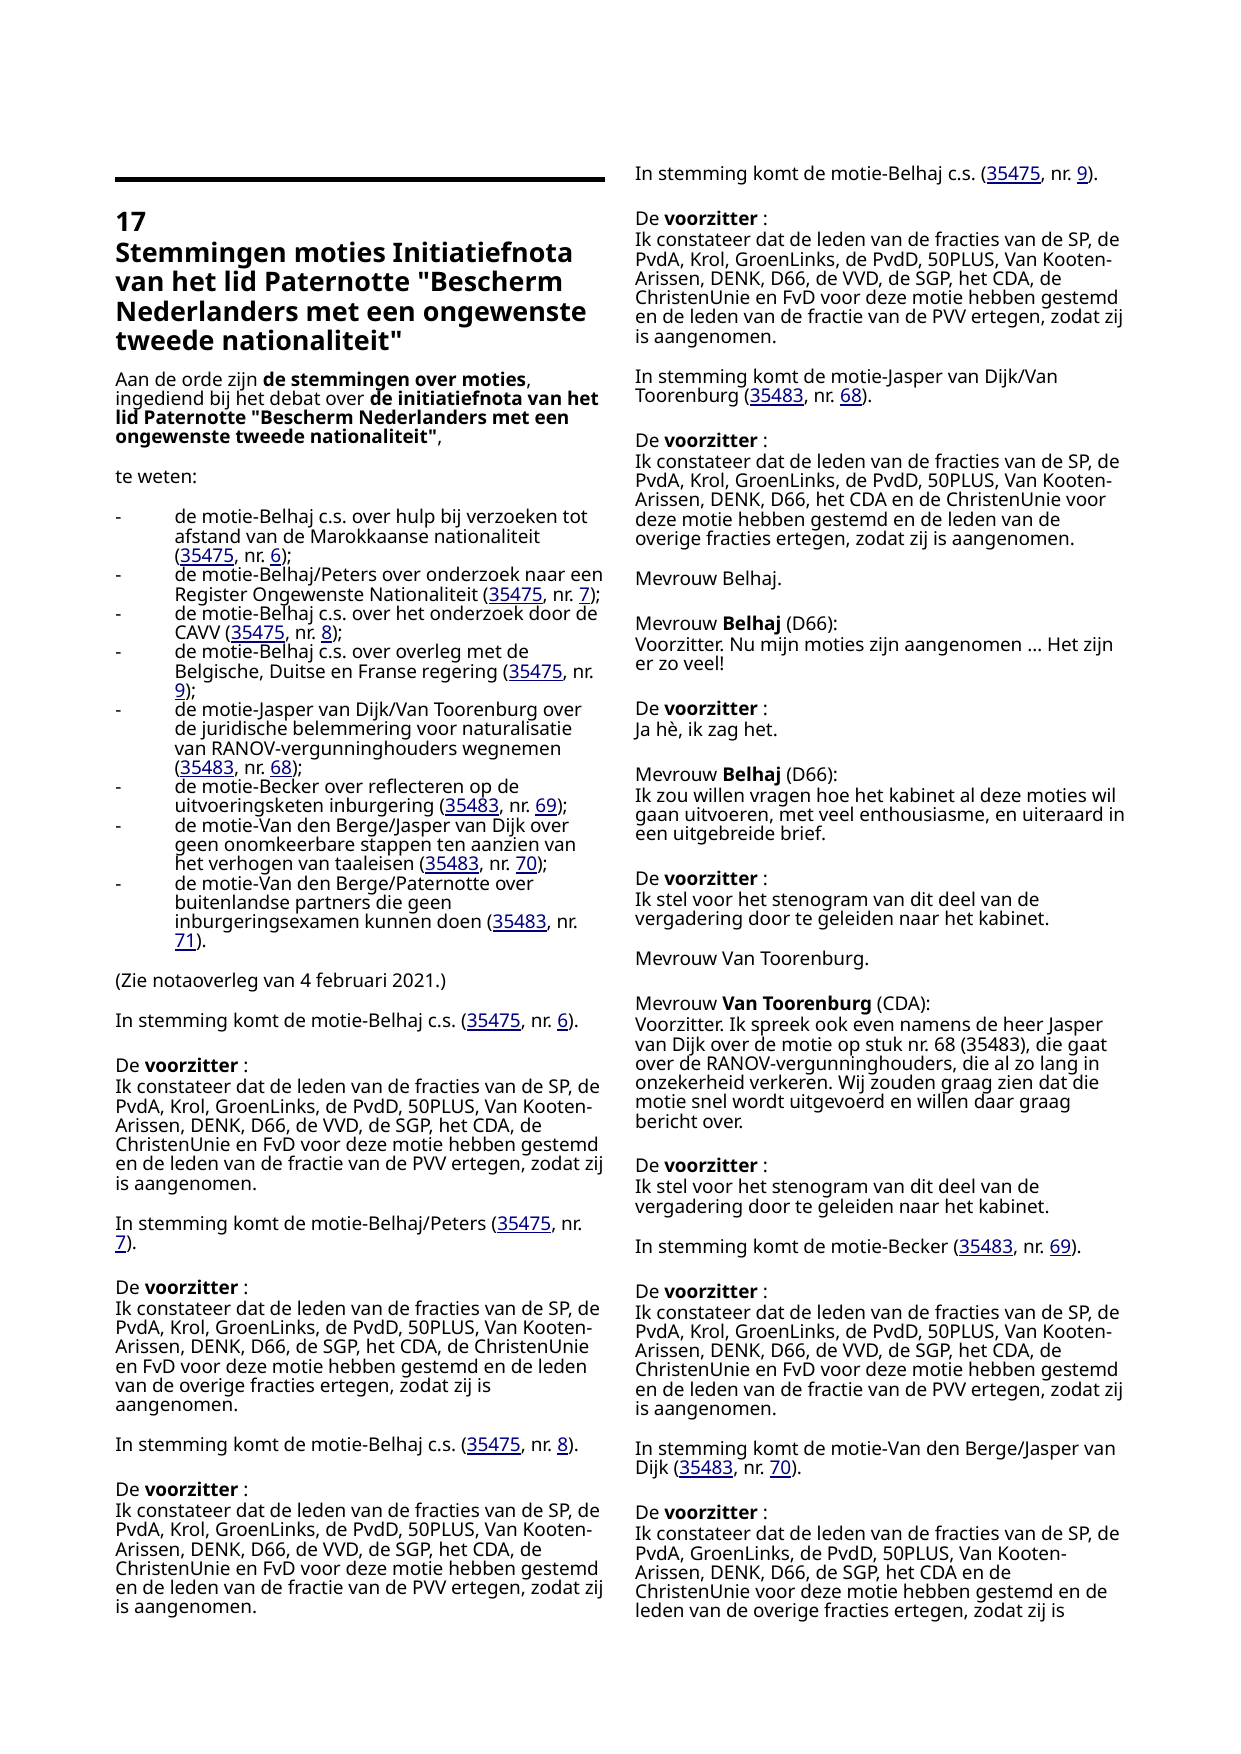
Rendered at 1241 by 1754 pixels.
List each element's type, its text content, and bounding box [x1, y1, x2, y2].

text In stemming komt de motie-Belhaj c.s. (35475, nr. 8). [115, 1436, 605, 1456]
text Ik zou willen vragen hoe het kabinet al deze moties wil gaan uitvoeren, met veel enthousiasme, en uiteraard in een uitgebreide brief. [635, 787, 1125, 844]
text Ik constateer dat de leden van de fracties van de SP, de PvdA, Krol, GroenLinks, de PvdD, 50PLUS, Van Kooten-Arissen, DENK, D66, het CDA en de ChristenUnie voor deze motie hebben gestemd en de leden van de overige fracties ertegen, zodat zij is aangenomen. [635, 453, 1125, 549]
text Ik constateer dat de leden van de fracties van de SP, de PvdA, Krol, GroenLinks, de PvdD, 50PLUS, Van Kooten-Arissen, DENK, D66, de VVD, de SGP, het CDA, de ChristenUnie en FvD voor deze motie hebben gestemd en de leden van de fractie van de PVV ertegen, zodat zij is aangenomen. [115, 1502, 605, 1618]
text Ik constateer dat de leden van de fracties van de SP, de PvdA, Krol, GroenLinks, de PvdD, 50PLUS, Van Kooten-Arissen, DENK, D66, de VVD, de SGP, het CDA, de ChristenUnie en FvD voor deze motie hebben gestemd en de leden van de fractie van de PVV ertegen, zodat zij is aangenomen. [635, 231, 1125, 347]
list de motie-Jasper van Dijk/Van Toorenburg over de juridische belemmering voor naturalisatie van RANOV-vergunninghouders wegnemen (35483, nr. 68); [115, 701, 605, 778]
list de motie-Belhaj/Peters over onderzoek naar een Register Ongewenste Nationaliteit (35475, nr. 7); [115, 566, 605, 605]
text Stemmingen moties Initiatiefnota van het lid Paternotte "Bescherm Nederlanders met een ongewenste tweede nationaliteit" [115, 239, 605, 371]
text Ik stel voor het stenogram van dit deel van de vergadering door te geleiden naar het kabinet. [635, 1178, 1125, 1217]
text Ja hè, ik zag het. [635, 721, 1125, 740]
list de motie-Belhaj c.s. over het onderzoek door de CAVV (35475, nr. 8); [115, 605, 605, 643]
text De voorzitter : [635, 427, 1125, 453]
text In stemming komt de motie-Jasper van Dijk/Van Toorenburg (35483, nr. 68). [635, 368, 1125, 406]
text De voorzitter : [635, 695, 1125, 721]
list de motie-Van den Berge/Paternotte over buitenlandse partners die geen inburgeringsexamen kunnen doen (35483, nr. 71). [115, 874, 605, 952]
text (Zie notaoverleg van 4 februari 2021.) [115, 972, 605, 992]
text In stemming komt de motie-Van den Berge/Jasper van Dijk (35483, nr. 70). [635, 1440, 1125, 1479]
text De voorzitter : [635, 1278, 1125, 1304]
text De voorzitter : [635, 865, 1125, 891]
text Mevrouw Van Toorenburg. [635, 950, 1125, 970]
text Mevrouw Belhaj (D66): [635, 761, 1125, 787]
text 17 [115, 203, 605, 239]
text Ik constateer dat de leden van de fracties van de SP, de PvdA, Krol, GroenLinks, de PvdD, 50PLUS, Van Kooten-Arissen, DENK, D66, de VVD, de SGP, het CDA, de ChristenUnie en FvD voor deze motie hebben gestemd en de leden van de fractie van de PVV ertegen, zodat zij is aangenomen. [635, 1304, 1125, 1419]
text Mevrouw Van Toorenburg (CDA): [635, 991, 1125, 1016]
text te weten: [115, 468, 605, 488]
text De voorzitter : [115, 1476, 605, 1502]
text Ik stel voor het stenogram van dit deel van de vergadering door te geleiden naar het kabinet. [635, 891, 1125, 930]
text De voorzitter : [115, 1053, 605, 1078]
text Ik constateer dat de leden van de fracties van de SP, de PvdA, GroenLinks, de PvdD, 50PLUS, Van Kooten-Arissen, DENK, D66, de SGP, het CDA en de ChristenUnie voor deze motie hebben gestemd en de leden van de overige fracties ertegen, zodat zij is [635, 1525, 1125, 1622]
text Mevrouw Belhaj (D66): [635, 610, 1125, 636]
text De voorzitter : [115, 1274, 605, 1300]
text Voorzitter. Ik spreek ook even namens de heer Jasper van Dijk over de motie op stuk nr. 68 (35483), die gaat over de RANOV-vergunninghouders, die al zo lang in onzekerheid verkeren. Wij zouden graag zien dat die motie snel wordt uitgevoerd en willen daar graag bericht over. [635, 1016, 1125, 1132]
text Ik constateer dat de leden van de fracties van de SP, de PvdA, Krol, GroenLinks, de PvdD, 50PLUS, Van Kooten-Arissen, DENK, D66, de SGP, het CDA, de ChristenUnie en FvD voor deze motie hebben gestemd en de leden van de overige fracties ertegen, zodat zij is aangenomen. [115, 1300, 605, 1416]
text Mevrouw Belhaj. [635, 570, 1125, 589]
list de motie-Belhaj c.s. over hulp bij verzoeken tot afstand van de Marokkaanse nationaliteit (35475, nr. 6); [115, 508, 605, 566]
text Voorzitter. Nu mijn moties zijn aangenomen … Het zijn er zo veel! [635, 636, 1125, 674]
text In stemming komt de motie-Belhaj c.s. (35475, nr. 9). [635, 165, 1125, 185]
list de motie-Van den Berge/Jasper van Dijk over geen onomkeerbare stappen ten aanzien van het verhogen van taaleisen (35483, nr. 70); [115, 817, 605, 874]
text Aan de orde zijn de stemmingen over moties, ingediend bij het debat over de initiatiefnota van het lid Paternotte "Bescherm Nederlanders met een ongewenste tweede nationaliteit", [115, 371, 605, 448]
text De voorzitter : [635, 1499, 1125, 1525]
text De voorzitter : [635, 206, 1125, 231]
list de motie-Becker over reflecteren op de uitvoeringsketen inburgering (35483, nr. 69); [115, 778, 605, 817]
text In stemming komt de motie-Belhaj/Peters (35475, nr. 7). [115, 1215, 605, 1253]
list de motie-Belhaj c.s. over overleg met de Belgische, Duitse en Franse regering (35475, nr. 9); [115, 643, 605, 701]
text Ik constateer dat de leden van de fracties van de SP, de PvdA, Krol, GroenLinks, de PvdD, 50PLUS, Van Kooten-Arissen, DENK, D66, de VVD, de SGP, het CDA, de ChristenUnie en FvD voor deze motie hebben gestemd en de leden van de fractie van de PVV ertegen, zodat zij is aangenomen. [115, 1078, 605, 1194]
text In stemming komt de motie-Belhaj c.s. (35475, nr. 6). [115, 1012, 605, 1032]
text In stemming komt de motie-Becker (35483, nr. 69). [635, 1238, 1125, 1257]
text De voorzitter : [635, 1153, 1125, 1178]
